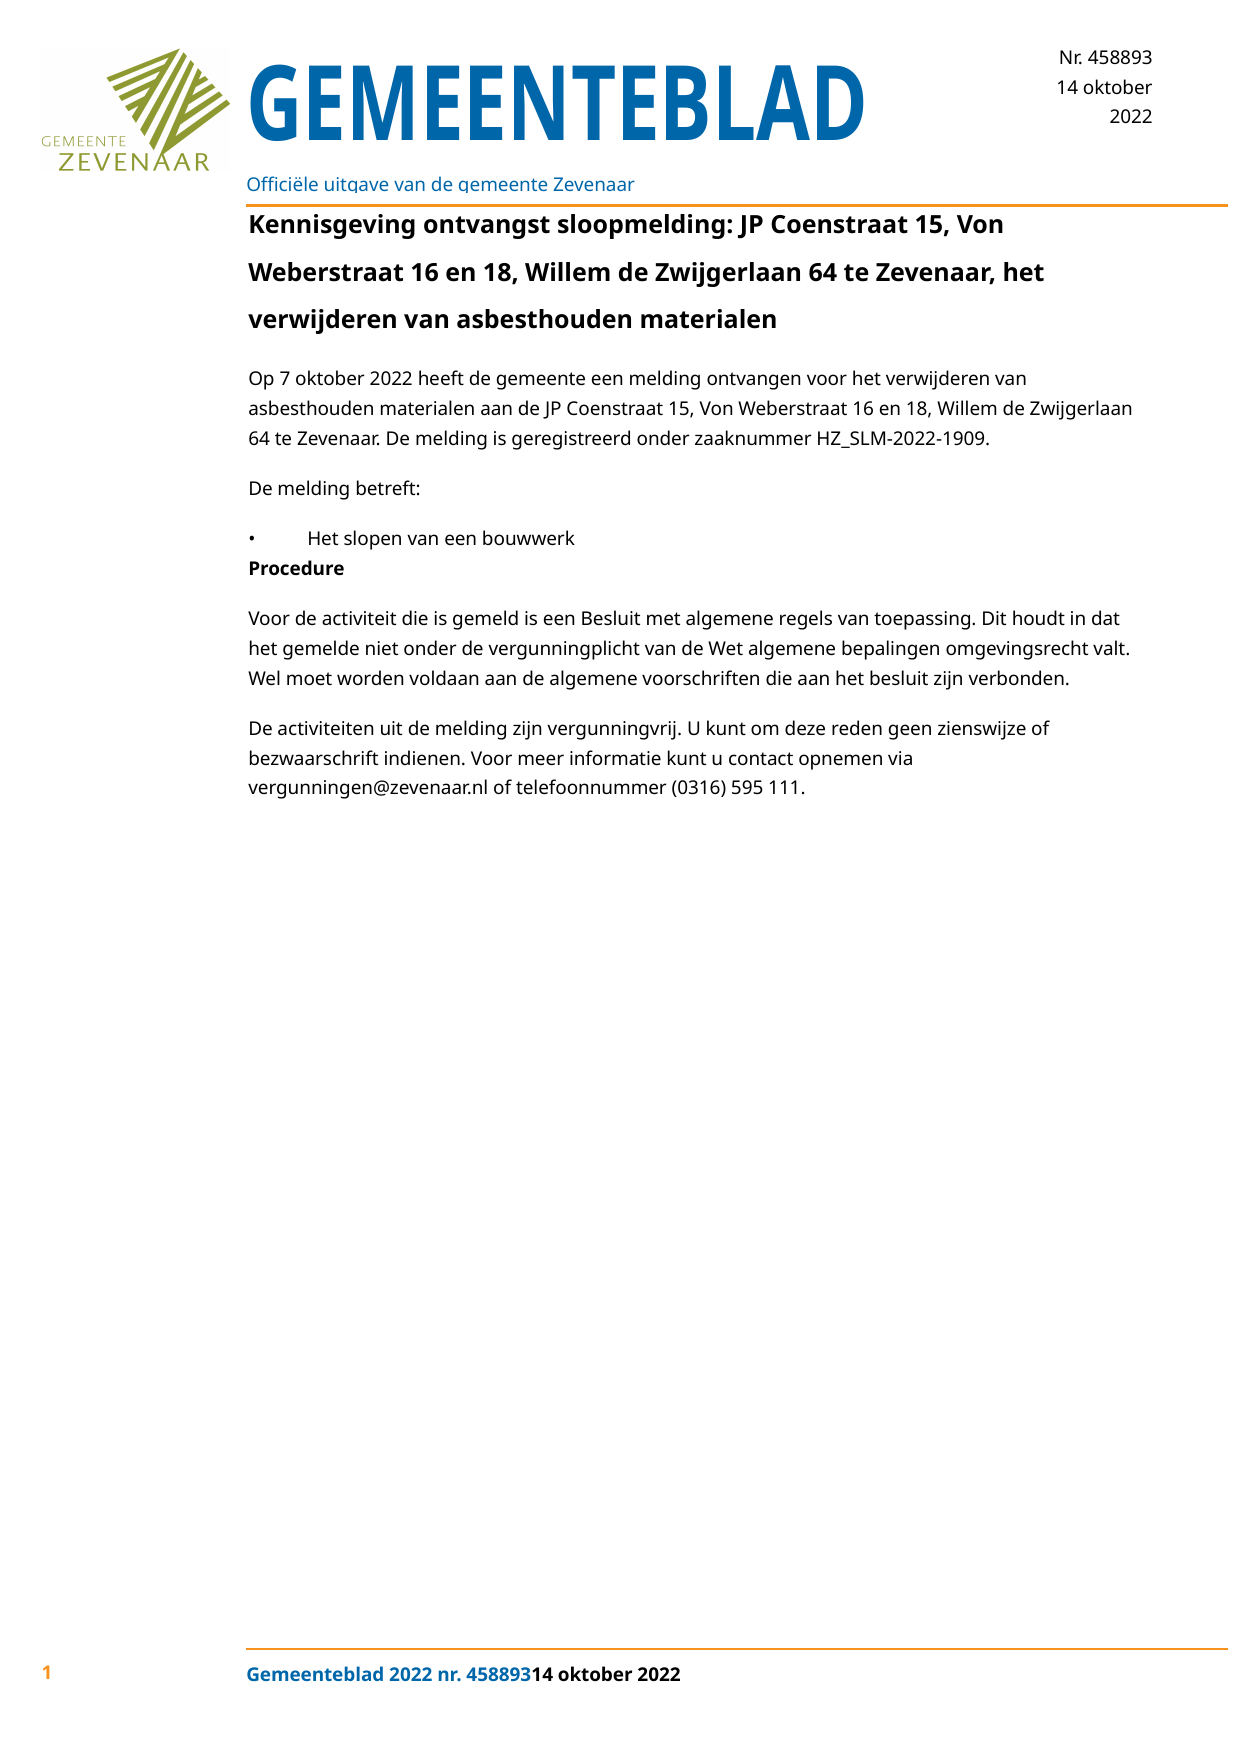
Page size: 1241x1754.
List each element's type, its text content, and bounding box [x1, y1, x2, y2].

text Kennisgeving ontvangst sloopmelding: JP Coenstraat 15, Von Weberstraat 16 en 18, Willem de Zwijgerlaan 64 te Zevenaar, het verwijderen van asbesthouden materialen [248, 207, 1152, 336]
list Het slopen van een bouwwerk [248, 526, 1152, 551]
text De activiteiten uit de melding zijn vergunningvrij. U kunt om deze reden geen zienswijze of bezwaarschrift indienen. Voor meer informatie kunt u contact opnemen via vergunningen@zevenaar.nl of telefoonnummer (0316) 595 111. [248, 715, 1152, 800]
picture [41, 47, 231, 172]
text De melding betreft: [248, 475, 1152, 501]
text Procedure [248, 555, 1152, 581]
text Op 7 oktober 2022 heeft de gemeente een melding ontvangen voor het verwijderen van asbesthouden materialen aan de JP Coenstraat 15, Von Weberstraat 16 en 18, Willem de Zwijgerlaan 64 te Zevenaar. De melding is geregistreerd onder zaaknummer HZ_SLM-2022-1909. [248, 366, 1152, 450]
text Voor de activiteit die is gemeld is een Besluit met algemene regels van toepassing. Dit houdt in dat het gemelde niet onder de vergunningplicht van de Wet algemene bepalingen omgevingsrecht valt. Wel moet worden voldaan aan de algemene voorschriften die aan het besluit zijn verbonden. [248, 606, 1152, 690]
